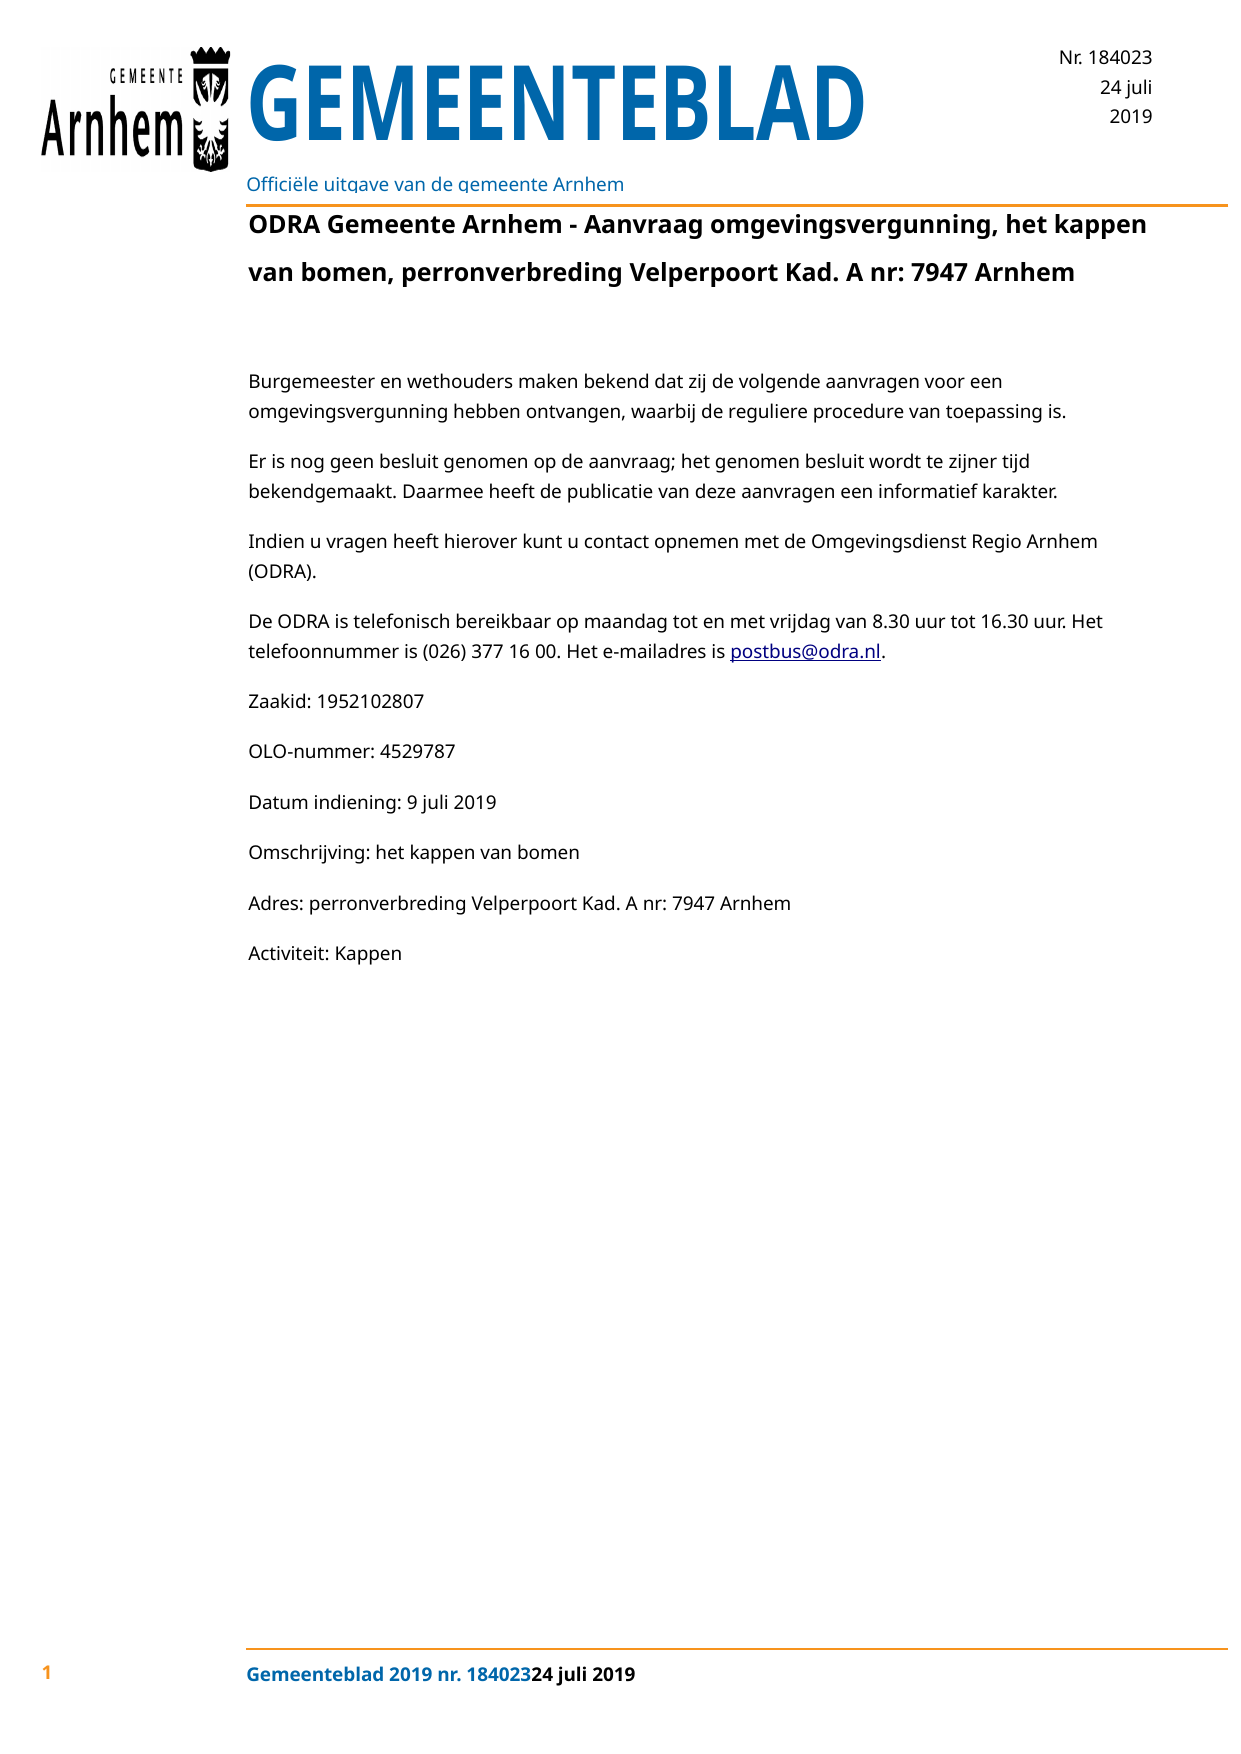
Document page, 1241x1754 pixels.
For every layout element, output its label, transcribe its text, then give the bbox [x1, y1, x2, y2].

text Omschrijving: het kappen van bomen [248, 839, 1152, 865]
text Datum indiening: 9 juli 2019 [248, 789, 1152, 815]
text Activiteit: Kappen [248, 940, 1152, 966]
text De ODRA is telefonisch bereikbaar op maandag tot en met vrijdag van 8.30 uur tot 16.30 uur. Het telefoonnummer is (026) 377 16 00. Het e-mailadres is postbus@odra.nl. [248, 608, 1152, 664]
text OLO-nummer: 4529787 [248, 739, 1152, 764]
text Adres: perronverbreding Velperpoort Kad. A nr: 7947 Arnhem [248, 890, 1152, 916]
picture [41, 47, 231, 172]
text Indien u vragen heeft hierover kunt u contact opnemen met de Omgevingsdienst Regio Arnhem (ODRA). [248, 528, 1152, 584]
text Zaakid: 1952102807 [248, 688, 1152, 714]
text ODRA Gemeente Arnhem - Aanvraag omgevingsvergunning, het kappen van bomen, perronverbreding Velperpoort Kad. A nr: 7947 Arnhem [248, 207, 1152, 288]
text Er is nog geen besluit genomen op de aanvraag; het genomen besluit wordt te zijner tijd bekendgemaakt. Daarmee heeft de publicatie van deze aanvragen een informatief karakter. [248, 448, 1152, 504]
text Burgemeester en wethouders maken bekend dat zij de volgende aanvragen voor een omgevingsvergunning hebben ontvangen, waarbij de reguliere procedure van toepassing is. [248, 368, 1152, 424]
